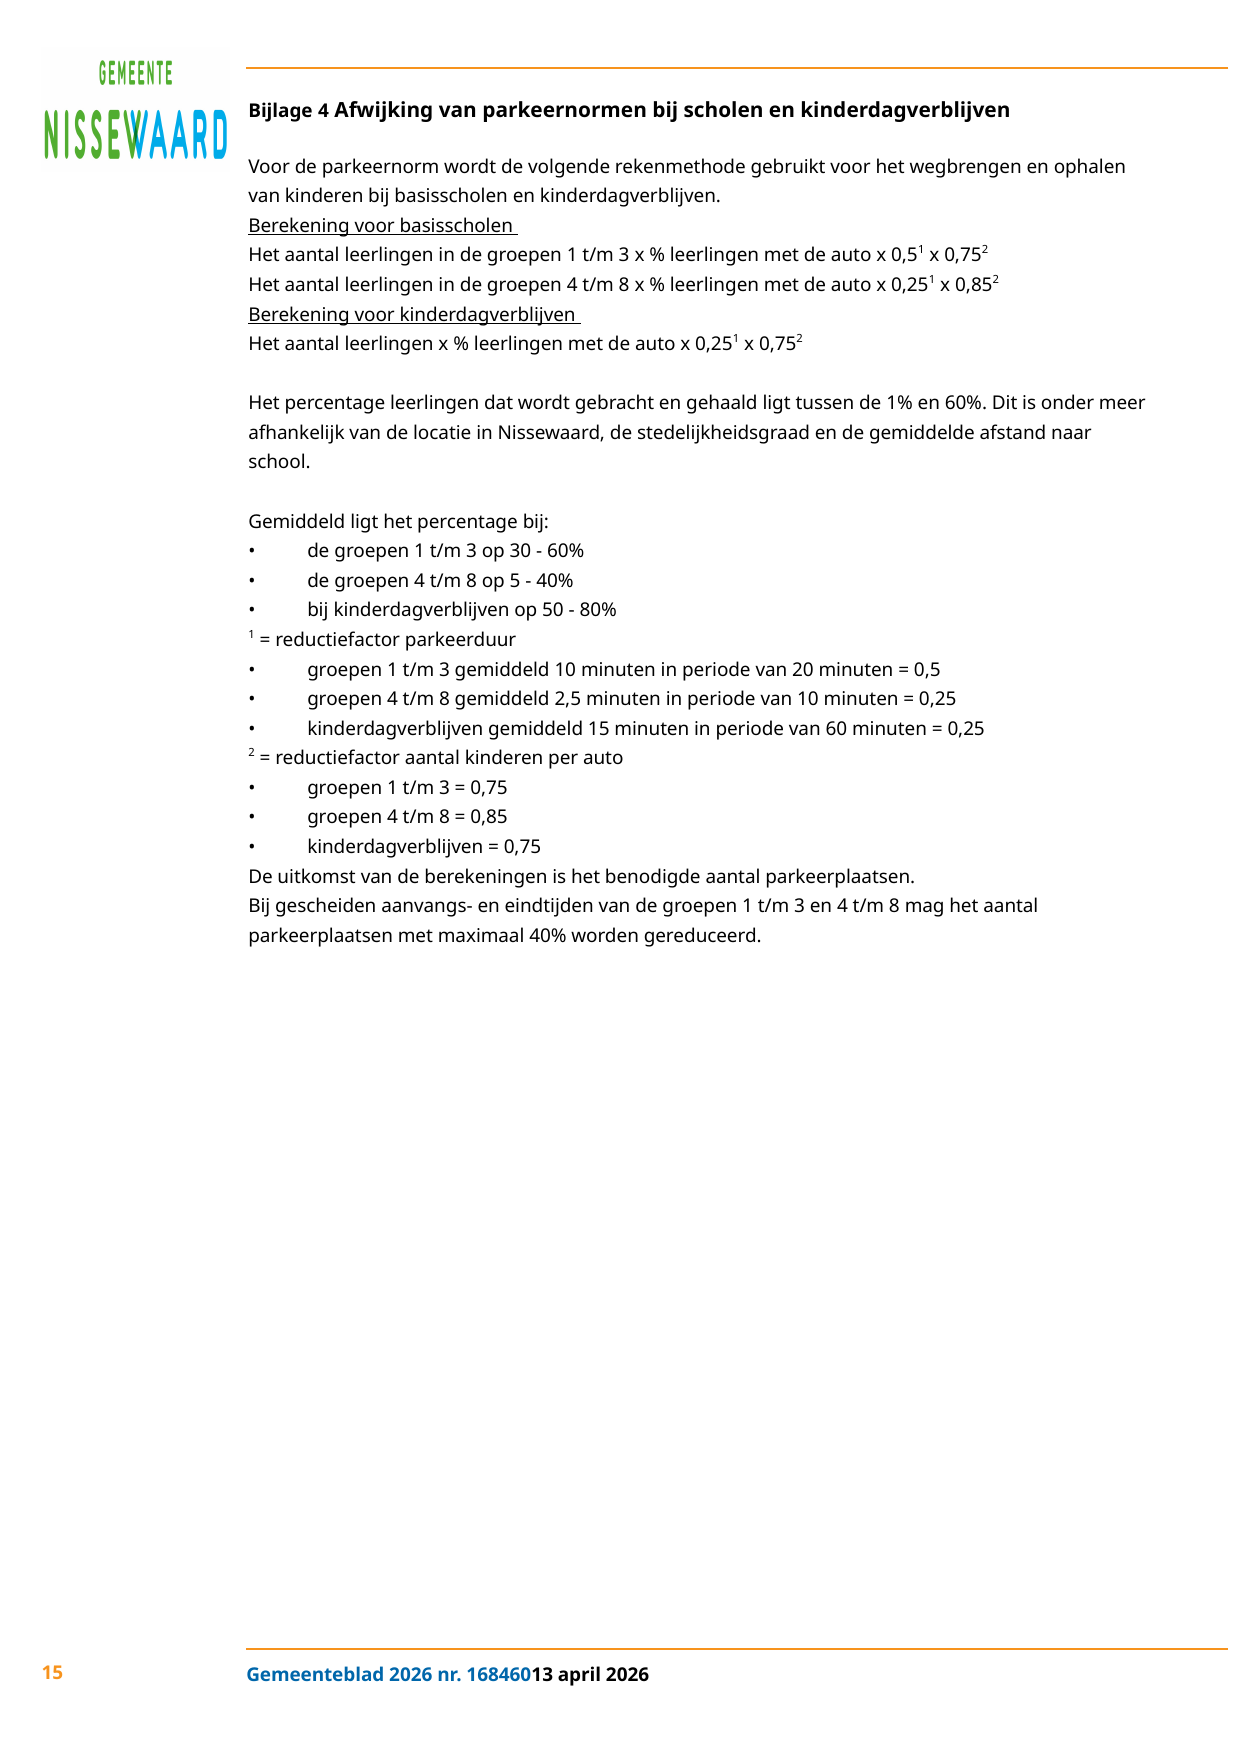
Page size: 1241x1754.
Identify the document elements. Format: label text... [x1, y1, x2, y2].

text 2 = reductiefactor aantal kinderen per auto [248, 744, 1152, 770]
list groepen 1 t/m 3 gemiddeld 10 minuten in periode van 20 minuten = 0,5 [248, 656, 1152, 682]
text 1 = reductiefactor parkeerduur [248, 626, 1152, 652]
text Het percentage leerlingen dat wordt gebracht en gehaald ligt tussen de 1% en 60%. Dit is onder meer afhankelijk van de locatie in Nissewaard, de stedelijkheidsgraad en de gemiddelde afstand naar school. [248, 389, 1152, 474]
text Gemiddeld ligt het percentage bij: [248, 508, 1152, 534]
list de groepen 4 t/m 8 op 5 - 40% [248, 567, 1152, 593]
text Voor de parkeernorm wordt de volgende rekenmethode gebruikt voor het wegbrengen en ophalen van kinderen bij basisscholen en kinderdagverblijven. [248, 153, 1152, 208]
list groepen 4 t/m 8 = 0,85 [248, 804, 1152, 829]
text Het aantal leerlingen x % leerlingen met de auto x 0,251 x 0,752 [248, 330, 1152, 356]
picture [41, 47, 231, 172]
list de groepen 1 t/m 3 op 30 - 60% [248, 537, 1152, 563]
text De uitkomst van de berekeningen is het benodigde aantal parkeerplaatsen. [248, 863, 1152, 889]
text Bijlage 4 Afwijking van parkeernormen bij scholen en kinderdagverblijven [248, 95, 1152, 123]
text Berekening voor basisscholen [248, 212, 1152, 238]
list kinderdagverblijven gemiddeld 15 minuten in periode van 60 minuten = 0,25 [248, 715, 1152, 741]
text Berekening voor kinderdagverblijven [248, 301, 1152, 327]
list bij kinderdagverblijven op 50 - 80% [248, 597, 1152, 622]
text Het aantal leerlingen in de groepen 1 t/m 3 x % leerlingen met de auto x 0,51 x 0,752 [248, 242, 1152, 267]
text Het aantal leerlingen in de groepen 4 t/m 8 x % leerlingen met de auto x 0,251 x 0,852 [248, 271, 1152, 297]
list groepen 1 t/m 3 = 0,75 [248, 774, 1152, 800]
list kinderdagverblijven = 0,75 [248, 833, 1152, 859]
list groepen 4 t/m 8 gemiddeld 2,5 minuten in periode van 10 minuten = 0,25 [248, 685, 1152, 711]
text Bij gescheiden aanvangs- en eindtijden van de groepen 1 t/m 3 en 4 t/m 8 mag het aantal parkeerplaatsen met maximaal 40% worden gereduceerd. [248, 892, 1152, 948]
